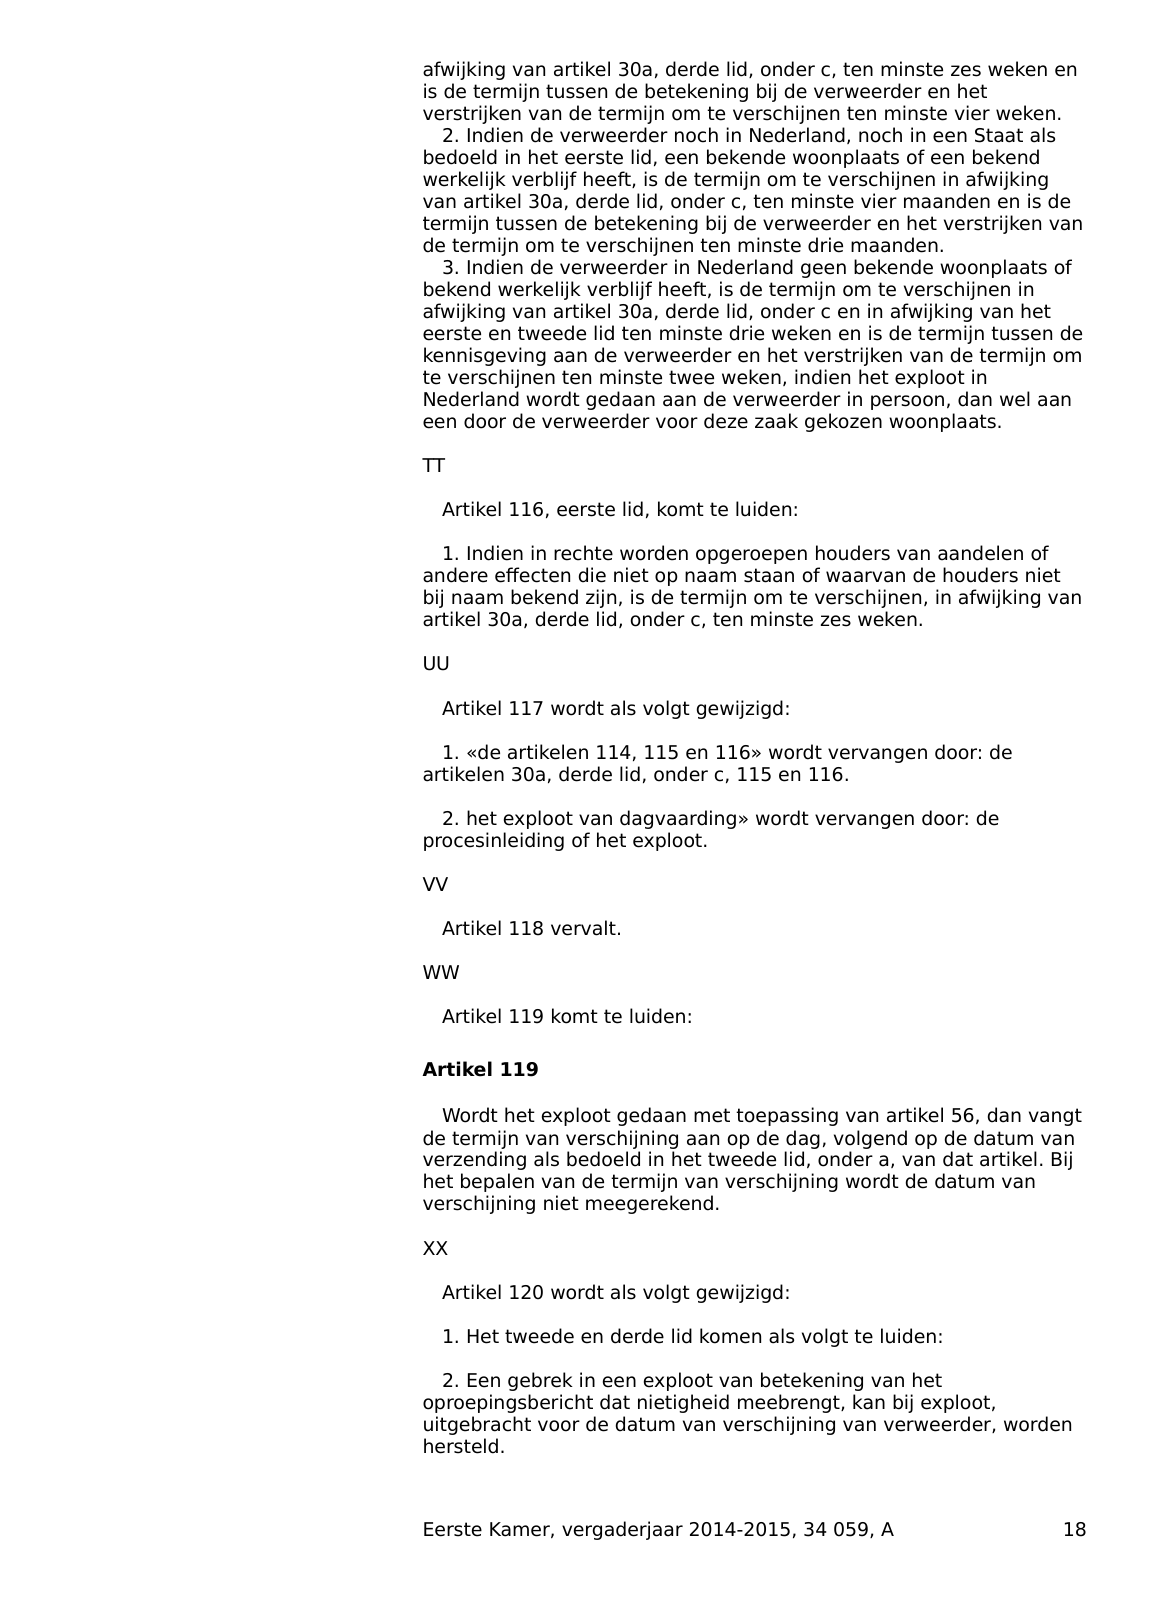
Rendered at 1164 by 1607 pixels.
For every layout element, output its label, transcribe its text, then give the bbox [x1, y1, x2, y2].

text Artikel 119 komt te luiden: [422, 1006, 1087, 1028]
text Artikel 120 wordt als volgt gewijzigd: [422, 1282, 1087, 1304]
text 3. Indien de verweerder in Nederland geen bekende woonplaats of bekend werkelijk verblijf heeft, is de termijn om te verschijnen in afwijking van artikel 30a, derde lid, onder c en in afwijking van het eerste en tweede lid ten minste drie weken en is de termijn tussen de kennisgeving aan de verweerder en het verstrijken van de termijn om te verschijnen ten minste twee weken, indien het exploot in Nederland wordt gedaan aan de verweerder in persoon, dan wel aan een door de verweerder voor deze zaak gekozen woonplaats. [422, 257, 1087, 433]
subtitle Artikel 119 [422, 1058, 1087, 1080]
text 2. Een gebrek in een exploot van betekening van het oproepingsbericht dat nietigheid meebrengt, kan bij exploot, uitgebracht voor de datum van verschijning van verweerder, worden hersteld. [422, 1370, 1087, 1458]
text 1. «de artikelen 114, 115 en 116» wordt vervangen door: de artikelen 30a, derde lid, onder c, 115 en 116. [422, 742, 1087, 786]
text 1. Indien in rechte worden opgeroepen houders van aandelen of andere effecten die niet op naam staan of waarvan de houders niet bij naam bekend zijn, is de termijn om te verschijnen, in afwijking van artikel 30a, derde lid, onder c, ten minste zes weken. [422, 543, 1087, 631]
text Artikel 118 vervalt. [422, 918, 1087, 940]
text TT [422, 455, 1087, 477]
text 1. Het tweede en derde lid komen als volgt te luiden: [422, 1326, 1087, 1348]
text Artikel 116, eerste lid, komt te luiden: [422, 499, 1087, 521]
text UU [422, 653, 1087, 675]
text 2. Indien de verweerder noch in Nederland, noch in een Staat als bedoeld in het eerste lid, een bekende woonplaats of een bekend werkelijk verblijf heeft, is de termijn om te verschijnen in afwijking van artikel 30a, derde lid, onder c, ten minste vier maanden en is de termijn tussen de betekening bij de verweerder en het verstrijken van de termijn om te verschijnen ten minste drie maanden. [422, 125, 1087, 257]
text Wordt het exploot gedaan met toepassing van artikel 56, dan vangt de termijn van verschijning aan op de dag, volgend op de datum van verzending als bedoeld in het tweede lid, onder a, van dat artikel. Bij het bepalen van de termijn van verschijning wordt de datum van verschijning niet meegerekend. [422, 1105, 1087, 1215]
text WW [422, 962, 1087, 984]
text 2. het exploot van dagvaarding» wordt vervangen door: de procesinleiding of het exploot. [422, 808, 1087, 852]
text Artikel 117 wordt als volgt gewijzigd: [422, 697, 1087, 719]
text afwijking van artikel 30a, derde lid, onder c, ten minste zes weken en is de termijn tussen de betekening bij de verweerder en het verstrijken van de termijn om te verschijnen ten minste vier weken. [422, 59, 1087, 125]
text VV [422, 874, 1087, 896]
text XX [422, 1237, 1087, 1259]
